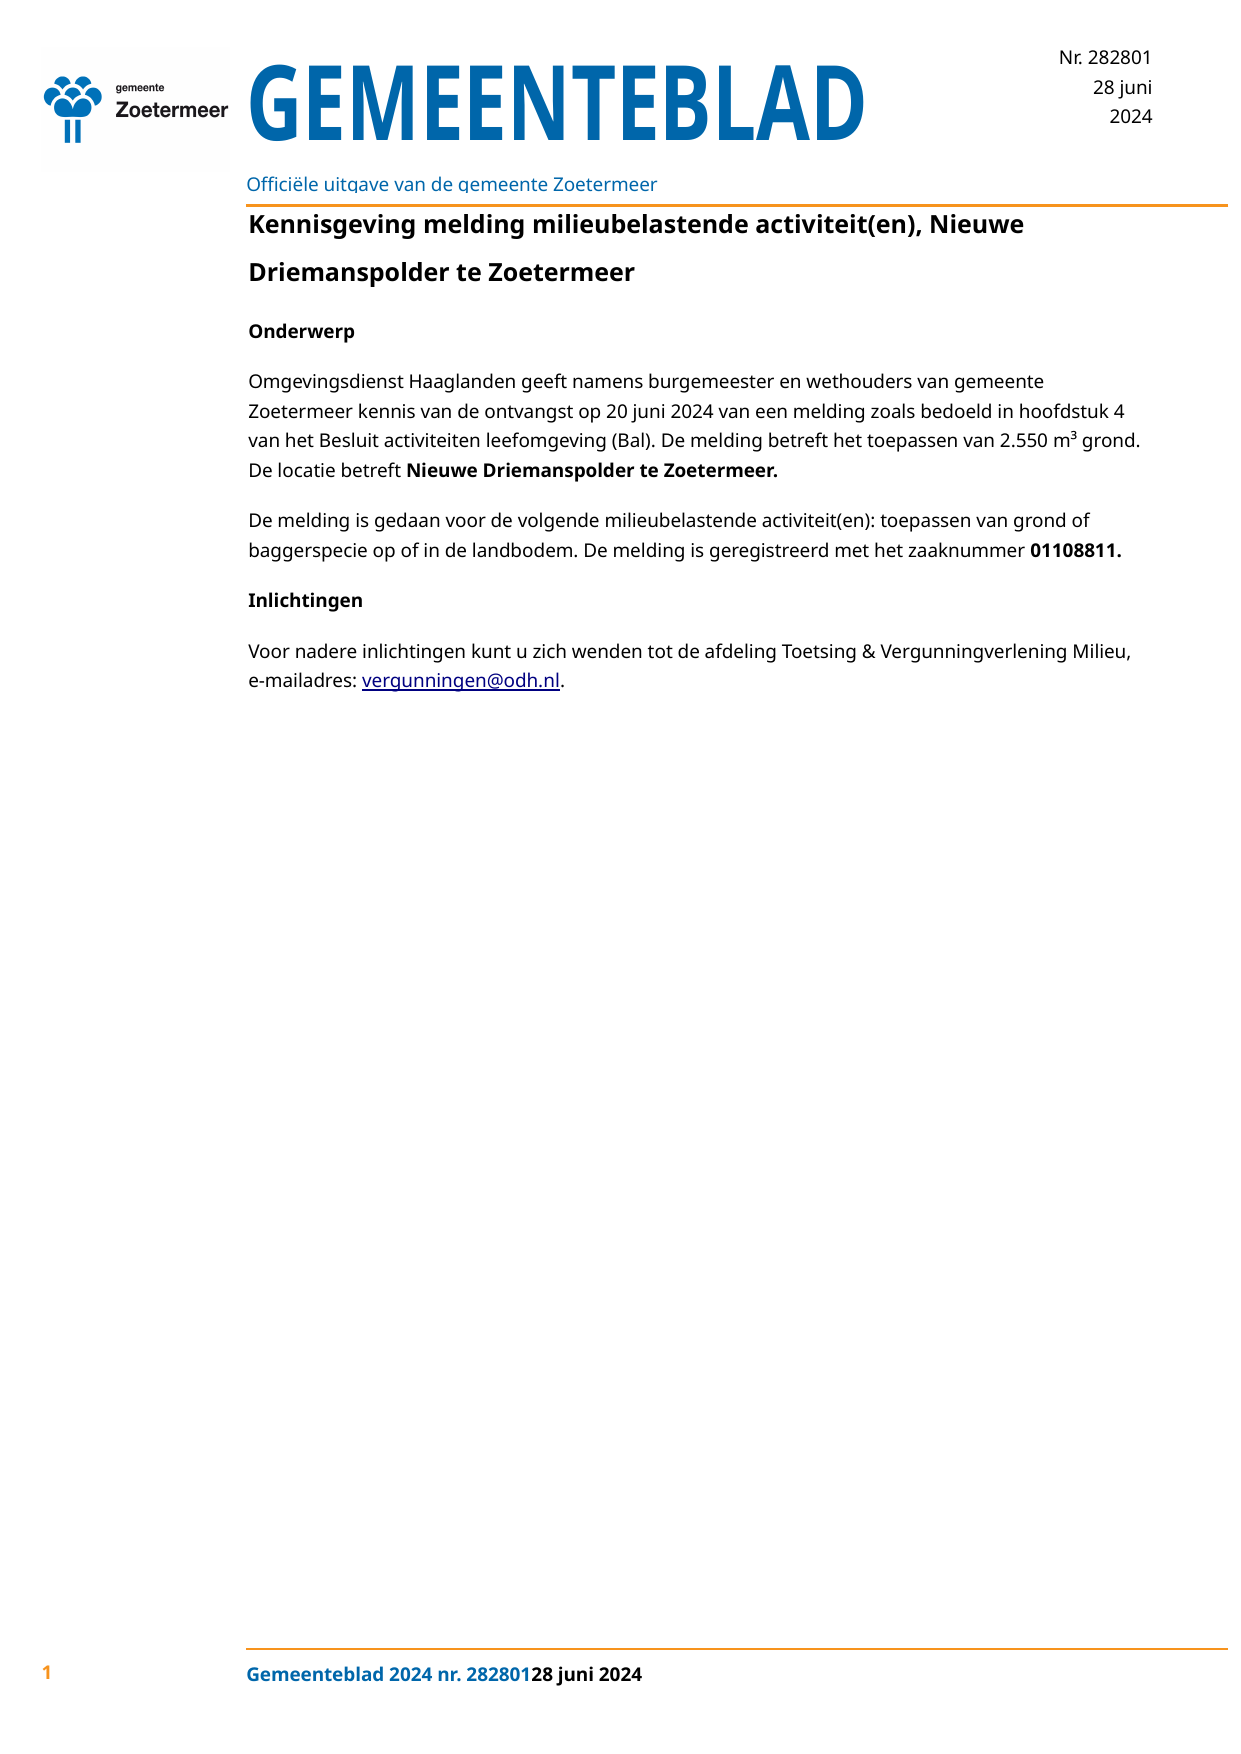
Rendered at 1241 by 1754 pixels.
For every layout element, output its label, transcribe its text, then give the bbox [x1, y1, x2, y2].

text De melding is gedaan voor de volgende milieubelastende activiteit(en): toepassen van grond of baggerspecie op of in de landbodem. De melding is geregistreerd met het zaaknummer 01108811. [248, 507, 1152, 563]
text Omgevingsdienst Haaglanden geeft namens burgemeester en wethouders van gemeente Zoetermeer kennis van de ontvangst op 20 juni 2024 van een melding zoals bedoeld in hoofdstuk 4 van het Besluit activiteiten leefomgeving (Bal). De melding betreft het toepassen van 2.550 m³ grond. De locatie betreft Nieuwe Driemanspolder te Zoetermeer. [248, 368, 1152, 483]
text Kennisgeving melding milieubelastende activiteit(en), Nieuwe Driemanspolder te Zoetermeer [248, 207, 1152, 288]
text Onderwerp [248, 318, 1152, 344]
text Inlichtingen [248, 587, 1152, 613]
text Voor nadere inlichtingen kunt u zich wenden tot de afdeling Toetsing & Vergunningverlening Milieu, e-mailadres: vergunningen@odh.nl. [248, 638, 1152, 693]
picture [41, 47, 231, 172]
